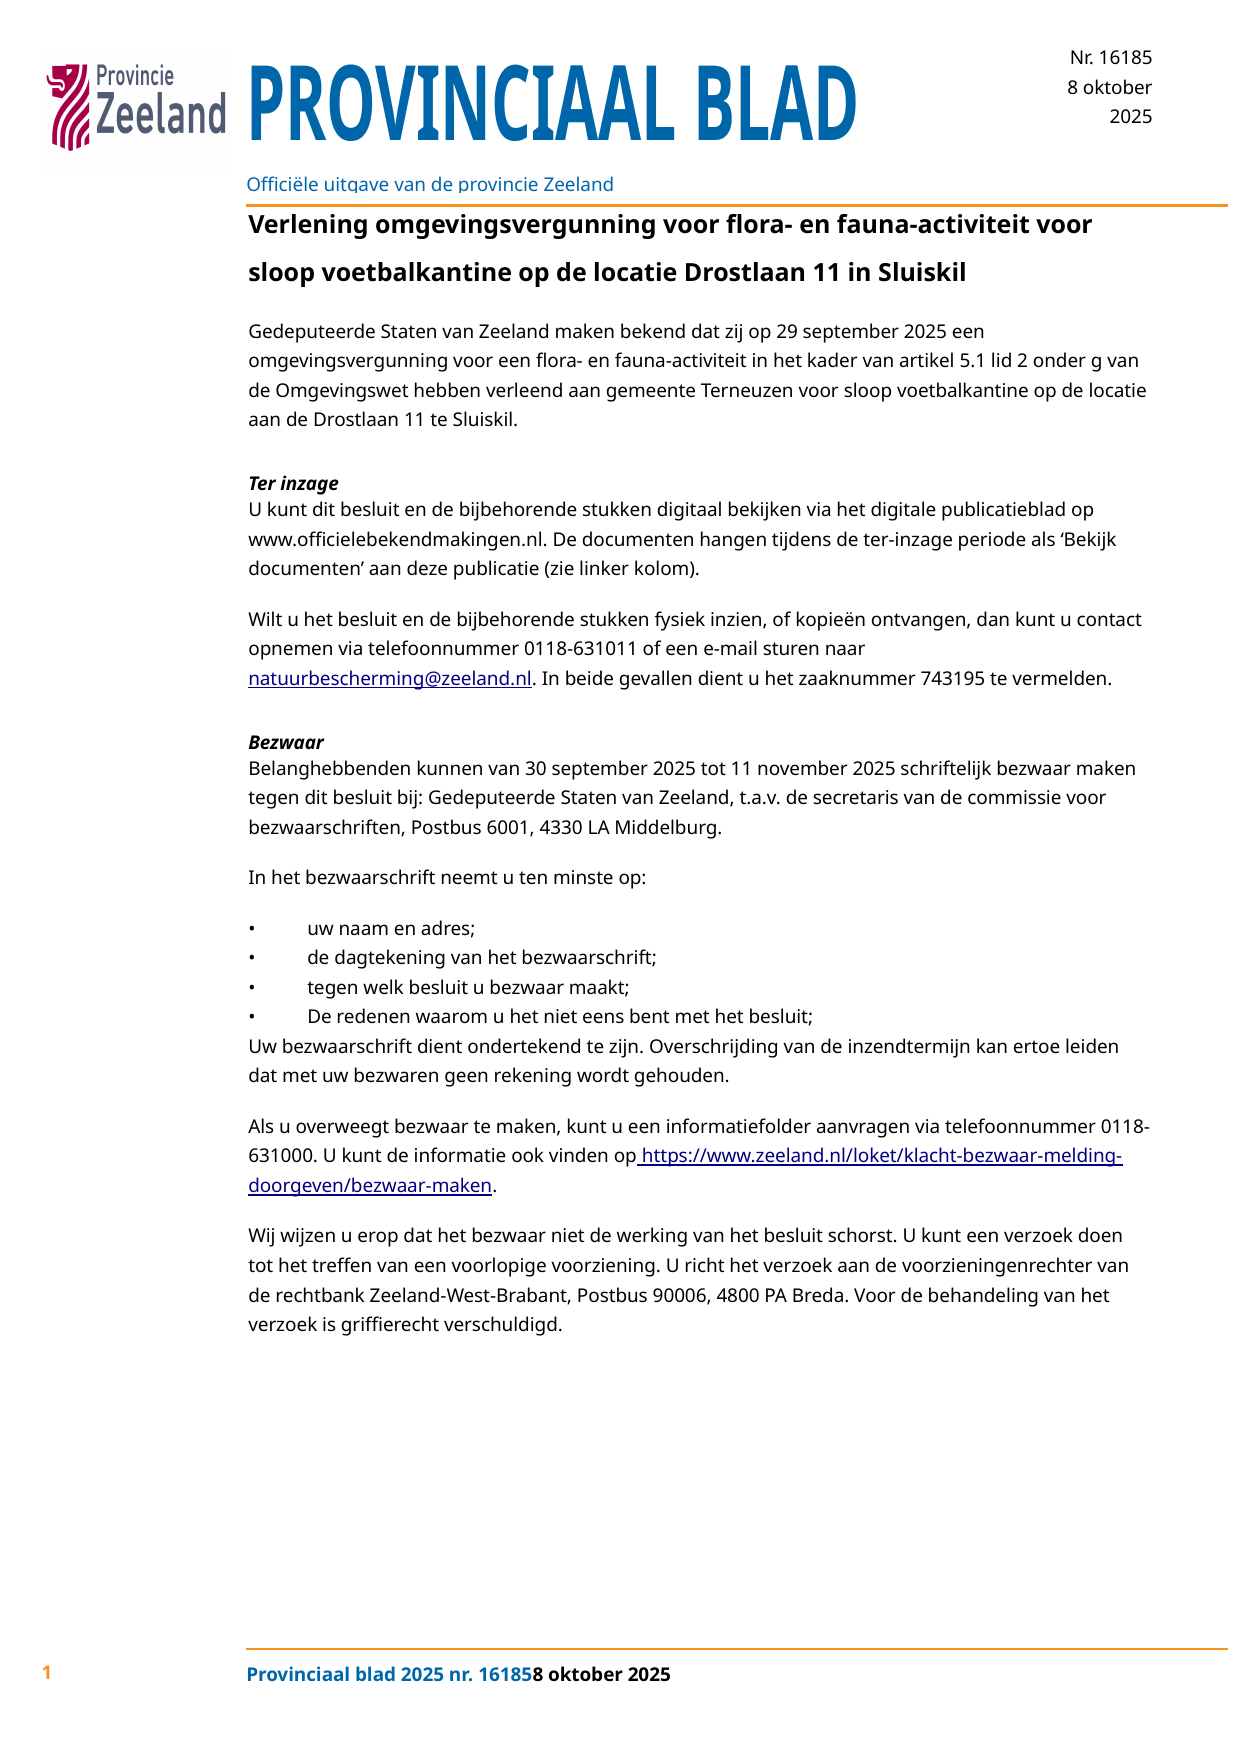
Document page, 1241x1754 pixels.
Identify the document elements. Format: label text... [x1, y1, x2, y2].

list De redenen waarom u het niet eens bent met het besluit; [248, 1003, 1152, 1029]
list tegen welk besluit u bezwaar maakt; [248, 974, 1152, 1000]
text Belanghebbenden kunnen van 30 september 2025 tot 11 november 2025 schriftelijk bezwaar maken tegen dit besluit bij: Gedeputeerde Staten van Zeeland, t.a.v. de secretaris van de commissie voor bezwaarschriften, Postbus 6001, 4330 LA Middelburg. [248, 755, 1152, 840]
text Ter inzage [248, 471, 1152, 496]
list uw naam en adres; [248, 915, 1152, 941]
text Wij wijzen u erop dat het bezwaar niet de werking van het besluit schorst. U kunt een verzoek doen tot het treffen van een voorlopige voorziening. U richt het verzoek aan de voorzieningenrechter van de rechtbank Zeeland-West-Brabant, Postbus 90006, 4800 PA Breda. Voor de behandeling van het verzoek is griffierecht verschuldigd. [248, 1223, 1152, 1337]
text In het bezwaarschrift neemt u ten minste op: [248, 864, 1152, 890]
text Uw bezwaarschrift dient ondertekend te zijn. Overschrijding van de inzendtermijn kan ertoe leiden dat met uw bezwaren geen rekening wordt gehouden. [248, 1033, 1152, 1088]
text Als u overweegt bezwaar te maken, kunt u een informatiefolder aanvragen via telefoonnummer 0118-631000. U kunt de informatie ook vinden op https://www.zeeland.nl/loket/klacht-bezwaar-melding-doorgeven/bezwaar-maken. [248, 1113, 1152, 1198]
text Gedeputeerde Staten van Zeeland maken bekend dat zij op 29 september 2025 een omgevingsvergunning voor een flora- en fauna-activiteit in het kader van artikel 5.1 lid 2 onder g van de Omgevingswet hebben verleend aan gemeente Terneuzen voor sloop voetbalkantine op de locatie aan de Drostlaan 11 te Sluiskil. [248, 318, 1152, 432]
text Wilt u het besluit en de bijbehorende stukken fysiek inzien, of kopieën ontvangen, dan kunt u contact opnemen via telefoonnummer 0118-631011 of een e-mail sturen naar natuurbescherming@zeeland.nl. In beide gevallen dient u het zaaknummer 743195 te vermelden. [248, 606, 1152, 691]
list de dagtekening van het bezwaarschrift; [248, 944, 1152, 970]
text Bezwaar [248, 729, 1152, 755]
text U kunt dit besluit en de bijbehorende stukken digitaal bekijken via het digitale publicatieblad op www.officielebekendmakingen.nl. De documenten hangen tijdens de ter-inzage periode als ‘Bekijk documenten’ aan deze publicatie (zie linker kolom). [248, 496, 1152, 581]
text Verlening omgevingsvergunning voor flora- en fauna-activiteit voor sloop voetbalkantine op de locatie Drostlaan 11 in Sluiskil [248, 207, 1152, 288]
picture [41, 47, 231, 172]
